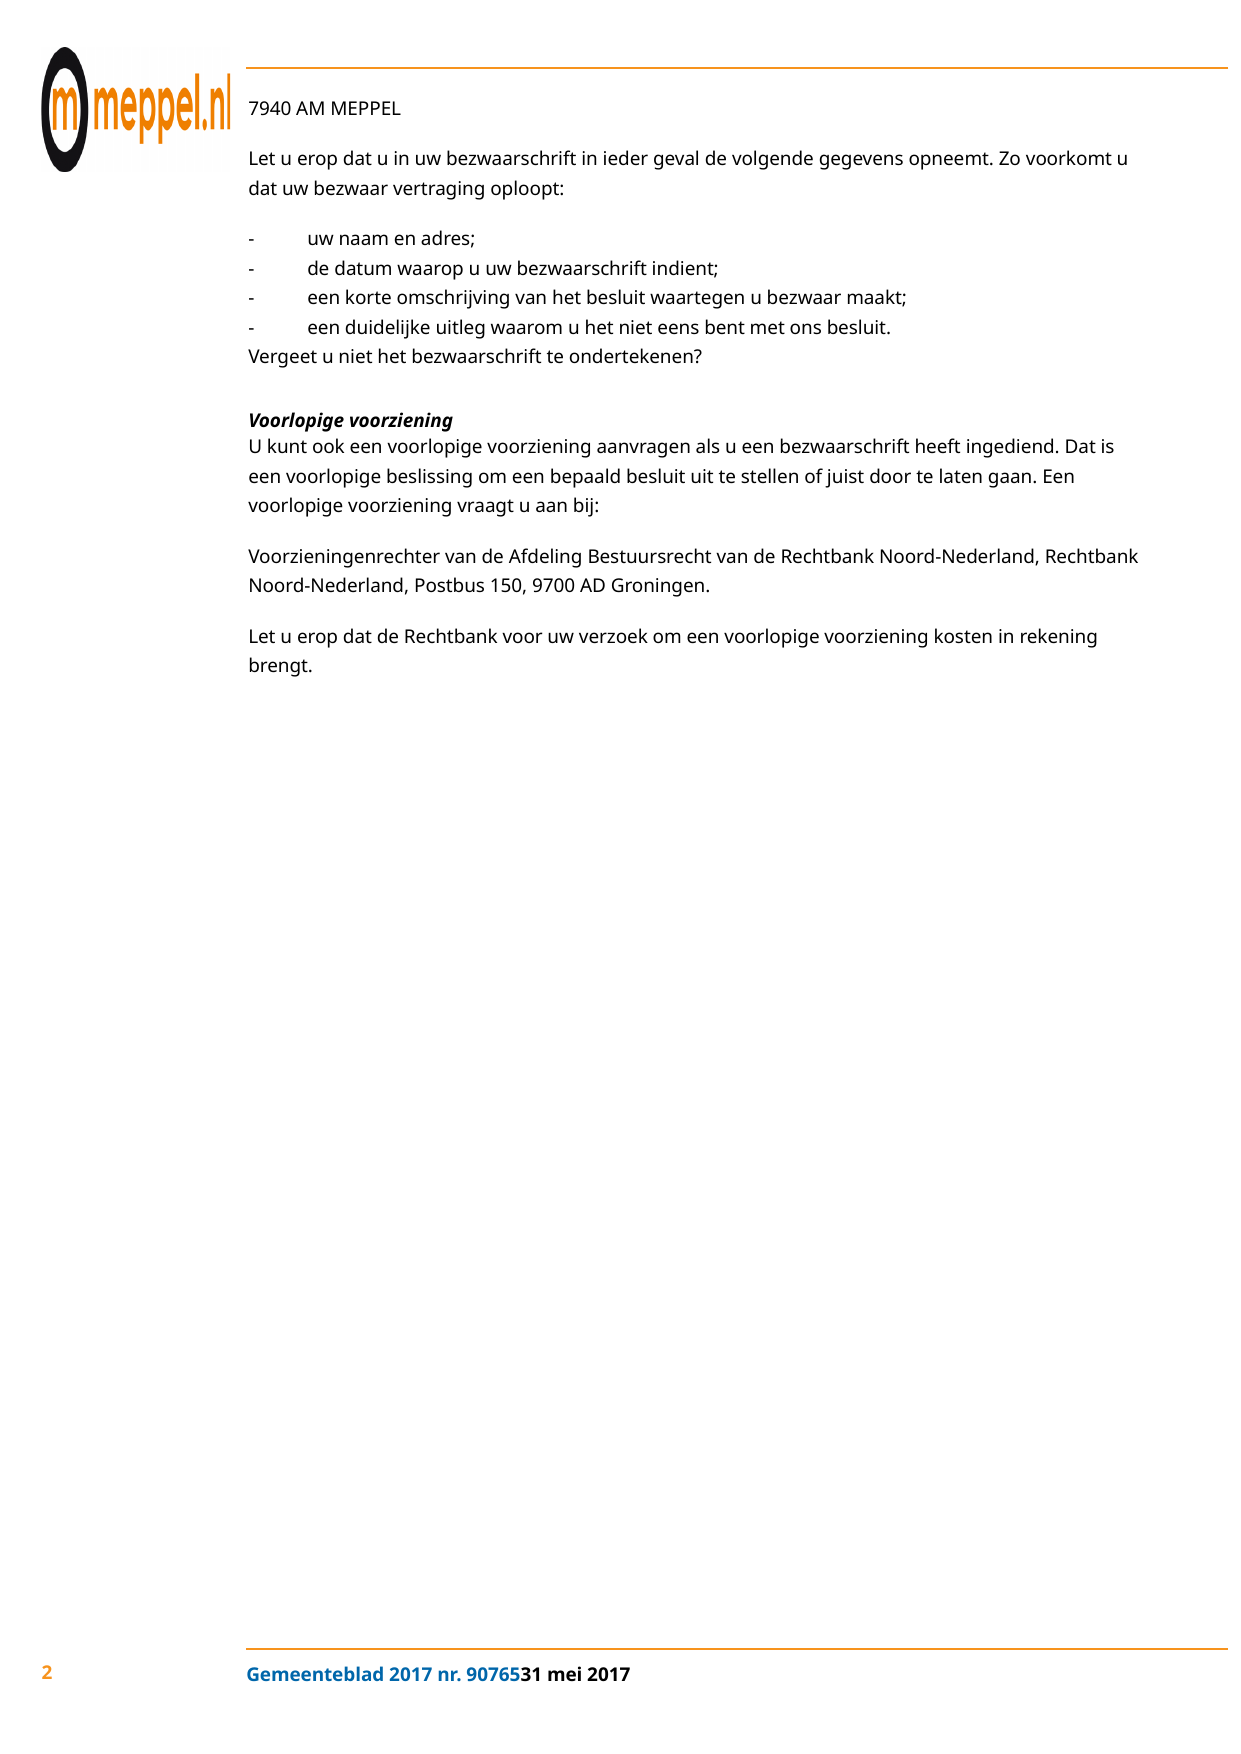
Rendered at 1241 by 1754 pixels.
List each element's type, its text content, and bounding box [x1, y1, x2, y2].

text U kunt ook een voorlopige voorziening aanvragen als u een bezwaarschrift heeft ingediend. Dat is een voorlopige beslissing om een bepaald besluit uit te stellen of juist door te laten gaan. Een voorlopige voorziening vraagt u aan bij: [248, 433, 1152, 518]
text Voorlopige voorziening [248, 407, 1152, 433]
text Vergeet u niet het bezwaarschrift te ondertekenen? [248, 343, 1152, 369]
text 7940 AM MEPPEL [248, 95, 1152, 121]
picture [41, 47, 231, 172]
list uw naam en adres; [248, 225, 1152, 251]
text Let u erop dat u in uw bezwaarschrift in ieder geval de volgende gegevens opneemt. Zo voorkomt u dat uw bezwaar vertraging oploopt: [248, 145, 1152, 201]
list een korte omschrijving van het besluit waartegen u bezwaar maakt; [248, 284, 1152, 310]
text Let u erop dat de Rechtbank voor uw verzoek om een voorlopige voorziening kosten in rekening brengt. [248, 623, 1152, 678]
list een duidelijke uitleg waarom u het niet eens bent met ons besluit. [248, 314, 1152, 340]
text Voorzieningenrechter van de Afdeling Bestuursrecht van de Rechtbank Noord-Nederland, Rechtbank Noord-Nederland, Postbus 150, 9700 AD Groningen. [248, 543, 1152, 598]
list de datum waarop u uw bezwaarschrift indient; [248, 255, 1152, 281]
